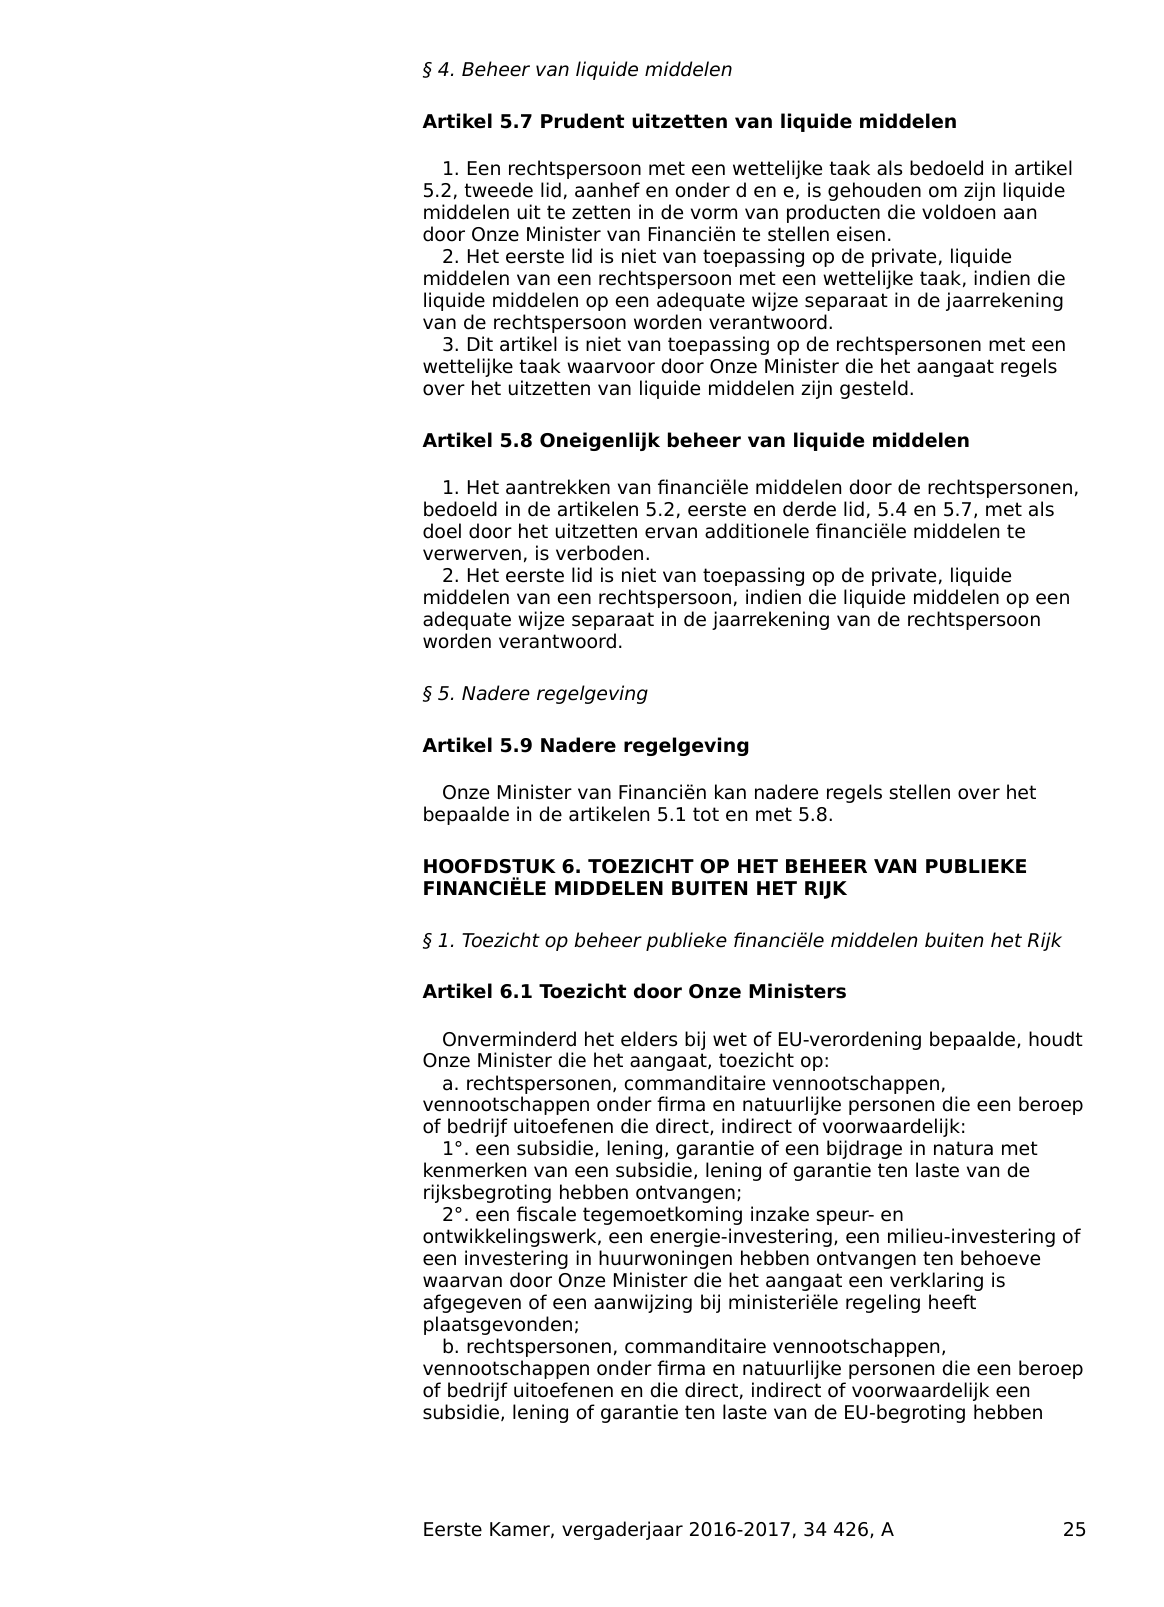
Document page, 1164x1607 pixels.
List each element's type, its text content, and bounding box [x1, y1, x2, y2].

subtitle Artikel 5.9 Nadere regelgeving [422, 734, 1087, 757]
subtitle § 5. Nadere regelgeving [422, 683, 1087, 704]
text 1°. een subsidie, lening, garantie of een bijdrage in natura met kenmerken van een subsidie, lening of garantie ten laste van de rijksbegroting hebben ontvangen; [422, 1138, 1087, 1204]
text 2. Het eerste lid is niet van toepassing op de private, liquide middelen van een rechtspersoon met een wettelijke taak, indien die liquide middelen op een adequate wijze separaat in de jaarrekening van de rechtspersoon worden verantwoord. [422, 246, 1087, 334]
text Onze Minister van Financiën kan nadere regels stellen over het bepaalde in de artikelen 5.1 tot en met 5.8. [422, 782, 1087, 826]
subtitle Artikel 5.8 Oneigenlijk beheer van liquide middelen [422, 430, 1087, 452]
subtitle § 4. Beheer van liquide middelen [422, 59, 1087, 81]
text 2. Het eerste lid is niet van toepassing op de private, liquide middelen van een rechtspersoon, indien die liquide middelen op een adequate wijze separaat in de jaarrekening van de rechtspersoon worden verantwoord. [422, 565, 1087, 653]
subtitle Artikel 6.1 Toezicht door Onze Ministers [422, 981, 1087, 1003]
text 2°. een fiscale tegemoetkoming inzake speur- en ontwikkelingswerk, een energie-investering, een milieu-investering of een investering in huurwoningen hebben ontvangen ten behoeve waarvan door Onze Minister die het aangaat een verklaring is afgegeven of een aanwijzing bij ministeriële regeling heeft plaatsgevonden; [422, 1204, 1087, 1336]
subtitle § 1. Toezicht op beheer publieke financiële middelen buiten het Rijk [422, 929, 1087, 951]
subtitle HOOFDSTUK 6. TOEZICHT OP HET BEHEER VAN PUBLIEKE FINANCIËLE MIDDELEN BUITEN HET RIJK [422, 856, 1087, 899]
text Onverminderd het elders bij wet of EU-verordening bepaalde, houdt Onze Minister die het aangaat, toezicht op: [422, 1028, 1087, 1072]
text b. rechtspersonen, commanditaire vennootschappen, vennootschappen onder firma en natuurlijke personen die een beroep of bedrijf uitoefenen en die direct, indirect of voorwaardelijk een subsidie, lening of garantie ten laste van de EU-begroting hebben [422, 1336, 1087, 1424]
text a. rechtspersonen, commanditaire vennootschappen, vennootschappen onder firma en natuurlijke personen die een beroep of bedrijf uitoefenen die direct, indirect of voorwaardelijk: [422, 1072, 1087, 1138]
subtitle Artikel 5.7 Prudent uitzetten van liquide middelen [422, 111, 1087, 133]
text 3. Dit artikel is niet van toepassing op de rechtspersonen met een wettelijke taak waarvoor door Onze Minister die het aangaat regels over het uitzetten van liquide middelen zijn gesteld. [422, 334, 1087, 400]
text 1. Een rechtspersoon met een wettelijke taak als bedoeld in artikel 5.2, tweede lid, aanhef en onder d en e, is gehouden om zijn liquide middelen uit te zetten in de vorm van producten die voldoen aan door Onze Minister van Financiën te stellen eisen. [422, 158, 1087, 246]
text 1. Het aantrekken van financiële middelen door de rechtspersonen, bedoeld in de artikelen 5.2, eerste en derde lid, 5.4 en 5.7, met als doel door het uitzetten ervan additionele financiële middelen te verwerven, is verboden. [422, 477, 1087, 565]
